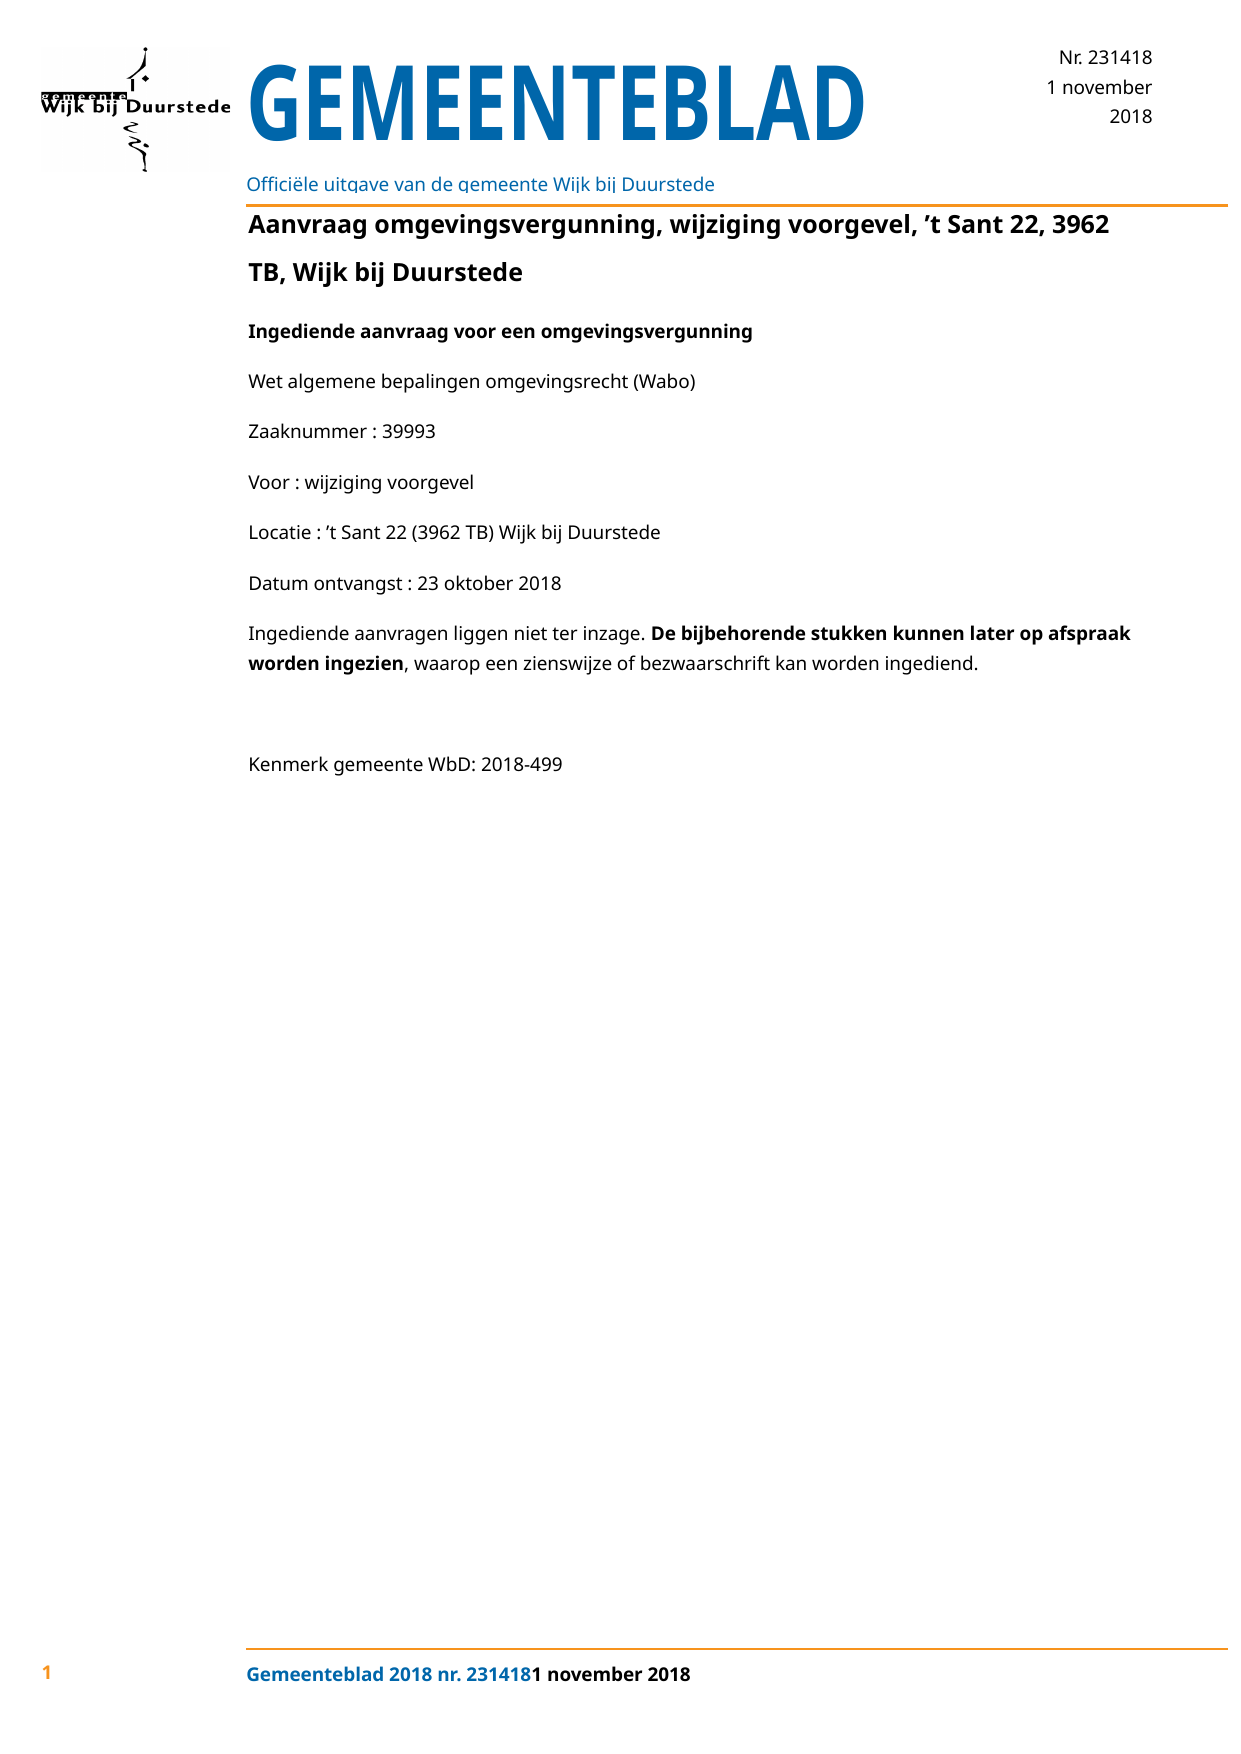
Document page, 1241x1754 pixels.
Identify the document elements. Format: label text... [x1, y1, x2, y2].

text Ingediende aanvraag voor een omgevingsvergunning [248, 318, 1152, 344]
text Datum ontvangst : 23 oktober 2018 [248, 570, 1152, 596]
text Aanvraag omgevingsvergunning, wijziging voorgevel, ’t Sant 22, 3962 TB, Wijk bij Duurstede [248, 207, 1152, 288]
text Voor : wijziging voorgevel [248, 469, 1152, 495]
picture [41, 47, 231, 172]
text Wet algemene bepalingen omgevingsrecht (Wabo) [248, 368, 1152, 394]
text Ingediende aanvragen liggen niet ter inzage. De bijbehorende stukken kunnen later op afspraak worden ingezien, waarop een zienswijze of bezwaarschrift kan worden ingediend. [248, 620, 1152, 676]
text Kenmerk gemeente WbD: 2018-499 [248, 751, 1152, 777]
text Zaaknummer : 39993 [248, 419, 1152, 444]
text Locatie : ’t Sant 22 (3962 TB) Wijk bij Duurstede [248, 519, 1152, 545]
